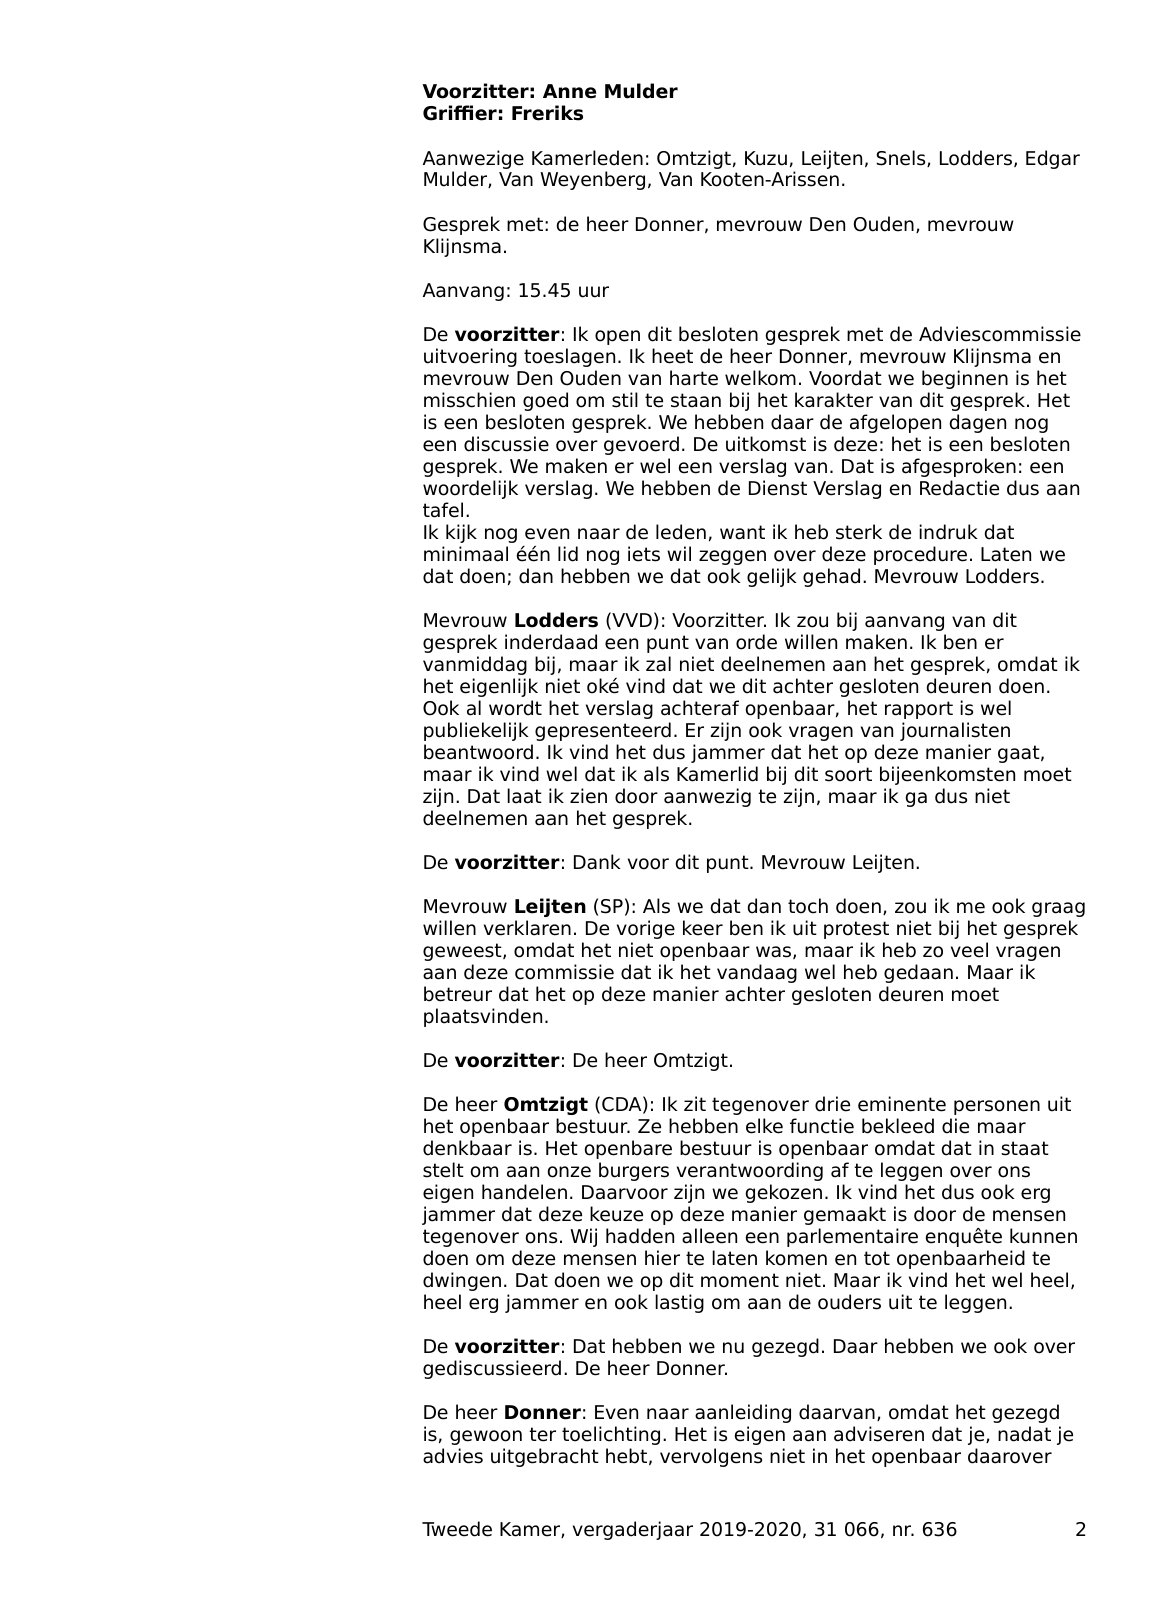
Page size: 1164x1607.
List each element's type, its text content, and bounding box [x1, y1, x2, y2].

text De heer Donner: Even naar aanleiding daarvan, omdat het gezegd is, gewoon ter toelichting. Het is eigen aan adviseren dat je, nadat je advies uitgebracht hebt, vervolgens niet in het openbaar daarover [422, 1402, 1087, 1468]
text De heer Omtzigt (CDA): Ik zit tegenover drie eminente personen uit het openbaar bestuur. Ze hebben elke functie bekleed die maar denkbaar is. Het openbare bestuur is openbaar omdat dat in staat stelt om aan onze burgers verantwoording af te leggen over ons eigen handelen. Daarvoor zijn we gekozen. Ik vind het dus ook erg jammer dat deze keuze op deze manier gemaakt is door de mensen tegenover ons. Wij hadden alleen een parlementaire enquête kunnen doen om deze mensen hier te laten komen en tot openbaarheid te dwingen. Dat doen we op dit moment niet. Maar ik vind het wel heel, heel erg jammer en ook lastig om aan de ouders uit te leggen. [422, 1094, 1087, 1314]
text De voorzitter: De heer Omtzigt. [422, 1050, 1087, 1072]
text Mevrouw Lodders (VVD): Voorzitter. Ik zou bij aanvang van dit gesprek inderdaad een punt van orde willen maken. Ik ben er vanmiddag bij, maar ik zal niet deelnemen aan het gesprek, omdat ik het eigenlijk niet oké vind dat we dit achter gesloten deuren doen. Ook al wordt het verslag achteraf openbaar, het rapport is wel publiekelijk gepresenteerd. Er zijn ook vragen van journalisten beantwoord. Ik vind het dus jammer dat het op deze manier gaat, maar ik vind wel dat ik als Kamerlid bij dit soort bijeenkomsten moet zijn. Dat laat ik zien door aanwezig te zijn, maar ik ga dus niet deelnemen aan het gesprek. [422, 610, 1087, 829]
text Mevrouw Leijten (SP): Als we dat dan toch doen, zou ik me ook graag willen verklaren. De vorige keer ben ik uit protest niet bij het gesprek geweest, omdat het niet openbaar was, maar ik heb zo veel vragen aan deze commissie dat ik het vandaag wel heb gedaan. Maar ik betreur dat het op deze manier achter gesloten deuren moet plaatsvinden. [422, 896, 1087, 1028]
text Gesprek met: de heer Donner, mevrouw Den Ouden, mevrouw Klijnsma. [422, 213, 1087, 257]
text Aanwezige Kamerleden: Omtzigt, Kuzu, Leijten, Snels, Lodders, Edgar Mulder, Van Weyenberg, Van Kooten-Arissen. [422, 147, 1087, 191]
text De voorzitter: Ik open dit besloten gesprek met de Adviescommissie uitvoering toeslagen. Ik heet de heer Donner, mevrouw Klijnsma en mevrouw Den Ouden van harte welkom. Voordat we beginnen is het misschien goed om stil te staan bij het karakter van dit gesprek. Het is een besloten gesprek. We hebben daar de afgelopen dagen nog een discussie over gevoerd. De uitkomst is deze: het is een besloten gesprek. We maken er wel een verslag van. Dat is afgesproken: een woordelijk verslag. We hebben de Dienst Verslag en Redactie dus aan tafel. [422, 324, 1087, 522]
text Griffier: Freriks [422, 103, 1087, 125]
text De voorzitter: Dank voor dit punt. Mevrouw Leijten. [422, 852, 1087, 874]
text De voorzitter: Dat hebben we nu gezegd. Daar hebben we ook over gediscussieerd. De heer Donner. [422, 1336, 1087, 1380]
text Voorzitter: Anne Mulder [422, 81, 1087, 103]
text Ik kijk nog even naar de leden, want ik heb sterk de indruk dat minimaal één lid nog iets wil zeggen over deze procedure. Laten we dat doen; dan hebben we dat ook gelijk gehad. Mevrouw Lodders. [422, 522, 1087, 588]
text Aanvang: 15.45 uur [422, 280, 1087, 302]
